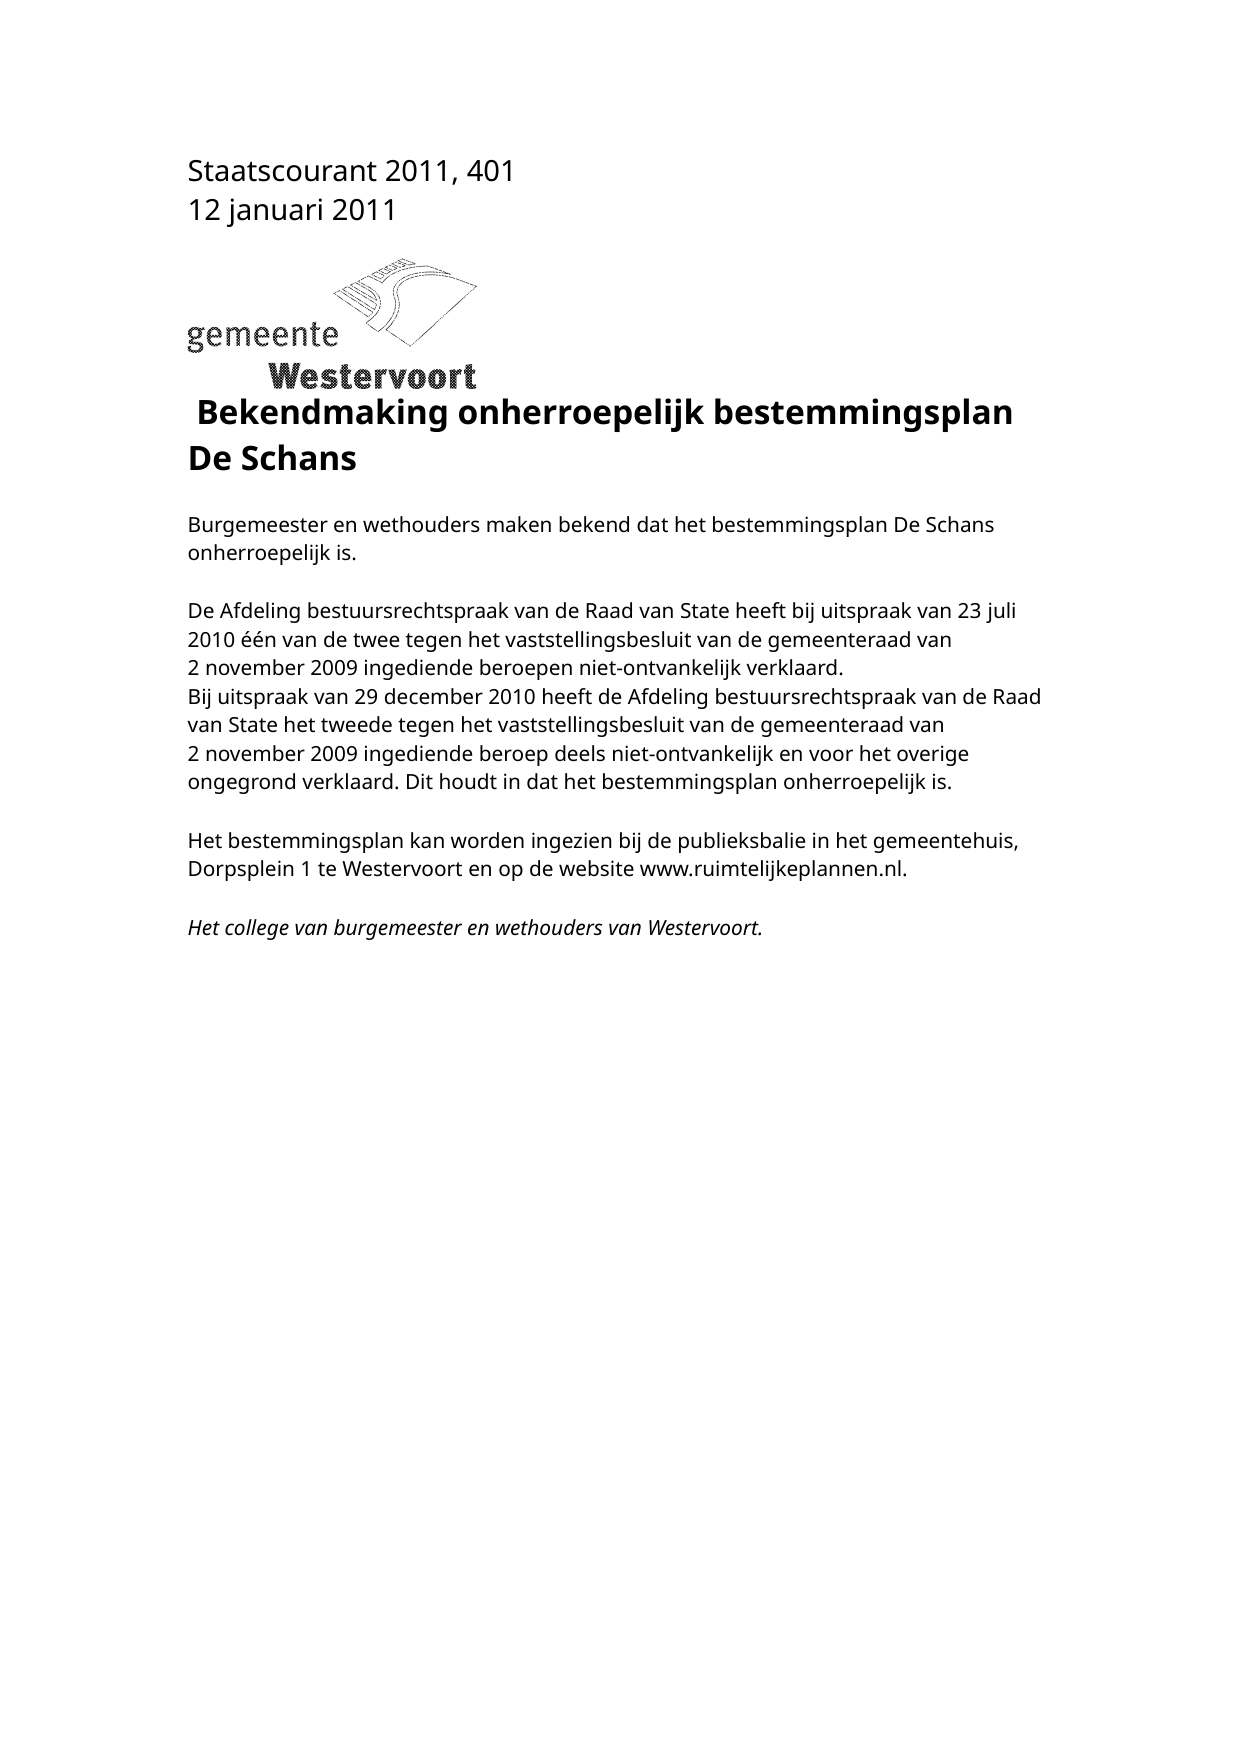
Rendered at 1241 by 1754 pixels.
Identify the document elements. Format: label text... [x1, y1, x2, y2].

text De Afdeling bestuursrechtspraak van de Raad van State heeft bij uitspraak van 23 juli 2010 één van de twee tegen het vaststellingsbesluit van de gemeenteraad van 2 november 2009 ingediende beroepen niet-ontvankelijk verklaard. [187, 597, 1053, 682]
text Het college van burgemeester en wethouders van Westervoort. [187, 913, 1053, 941]
text Bij uitspraak van 29 december 2010 heeft de Afdeling bestuursrechtspraak van de Raad van State het tweede tegen het vaststellingsbesluit van de gemeenteraad van 2 november 2009 ingediende beroep deels niet-ontvankelijk en voor het overige ongegrond verklaard. Dit houdt in dat het bestemmingsplan onherroepelijk is. [187, 682, 1053, 796]
text 12 januari 2011 [187, 190, 1053, 229]
text Burgemeester en wethouders maken bekend dat het bestemmingsplan De Schans onherroepelijk is. [187, 510, 1053, 567]
text Het bestemmingsplan kan worden ingezien bij de publieksbalie in het gemeentehuis, Dorpsplein 1 te Westervoort en op de website www.ruimtelijkeplannen.nl. [187, 826, 1053, 883]
picture [187, 258, 477, 389]
text Staatscourant 2011, 401 [187, 150, 1053, 190]
subtitle Bekendmaking onherroepelijk bestemmingsplan De Schans [187, 271, 1053, 480]
